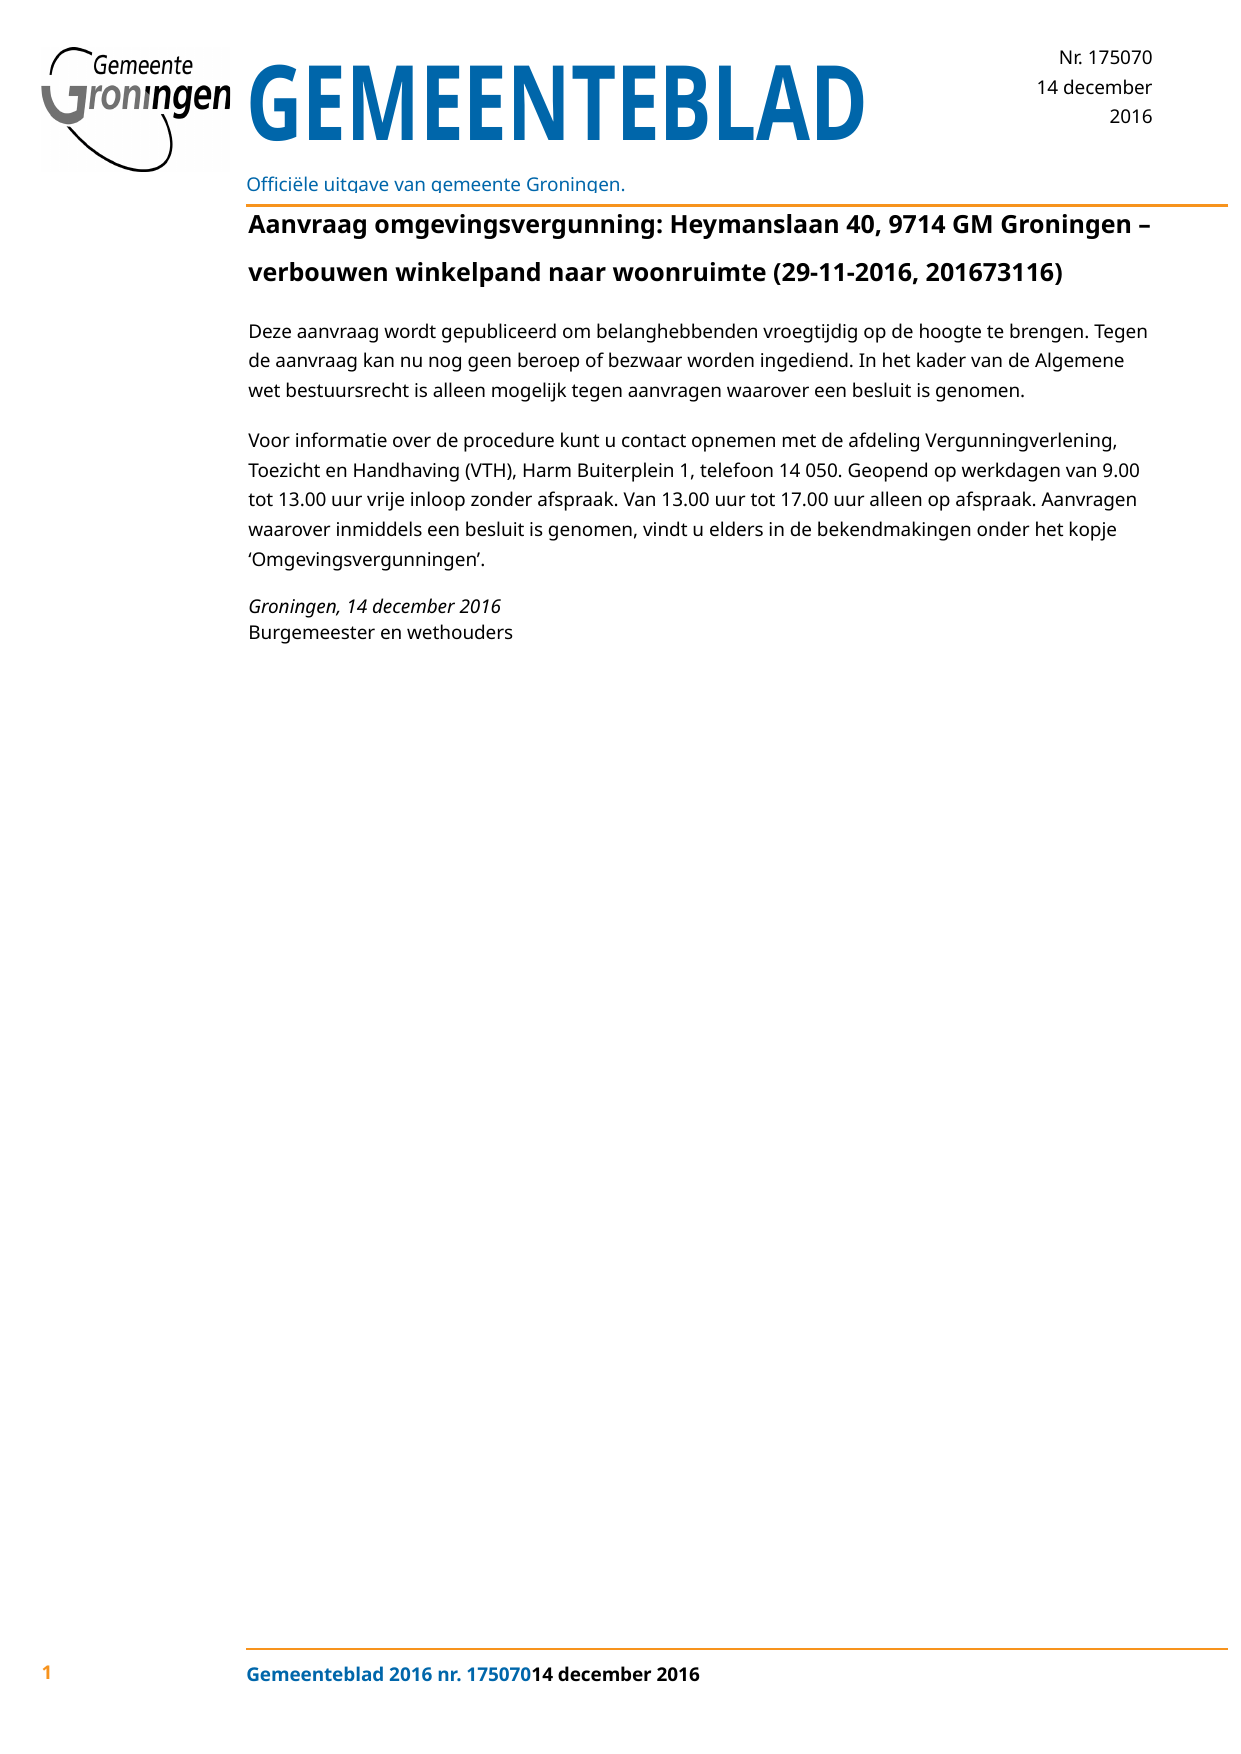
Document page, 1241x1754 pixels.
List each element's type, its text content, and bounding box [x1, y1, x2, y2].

text Voor informatie over de procedure kunt u contact opnemen met de afdeling Vergunningverlening, Toezicht en Handhaving (VTH), Harm Buiterplein 1, telefoon 14 050. Geopend op werkdagen van 9.00 tot 13.00 uur vrije inloop zonder afspraak. Van 13.00 uur tot 17.00 uur alleen op afspraak. Aanvragen waarover inmiddels een besluit is genomen, vindt u elders in de bekendmakingen onder het kopje ‘Omgevingsvergunningen’. [248, 427, 1152, 572]
text Groningen, 14 december 2016 [248, 594, 1152, 619]
picture [41, 47, 231, 172]
text Deze aanvraag wordt gepubliceerd om belanghebbenden vroegtijdig op de hoogte te brengen. Tegen de aanvraag kan nu nog geen beroep of bezwaar worden ingediend. In het kader van de Algemene wet bestuursrecht is alleen mogelijk tegen aanvragen waarover een besluit is genomen. [248, 318, 1152, 403]
text Aanvraag omgevingsvergunning: Heymanslaan 40, 9714 GM Groningen – verbouwen winkelpand naar woonruimte (29-11-2016, 201673116) [248, 207, 1152, 288]
text Burgemeester en wethouders [248, 619, 1152, 645]
